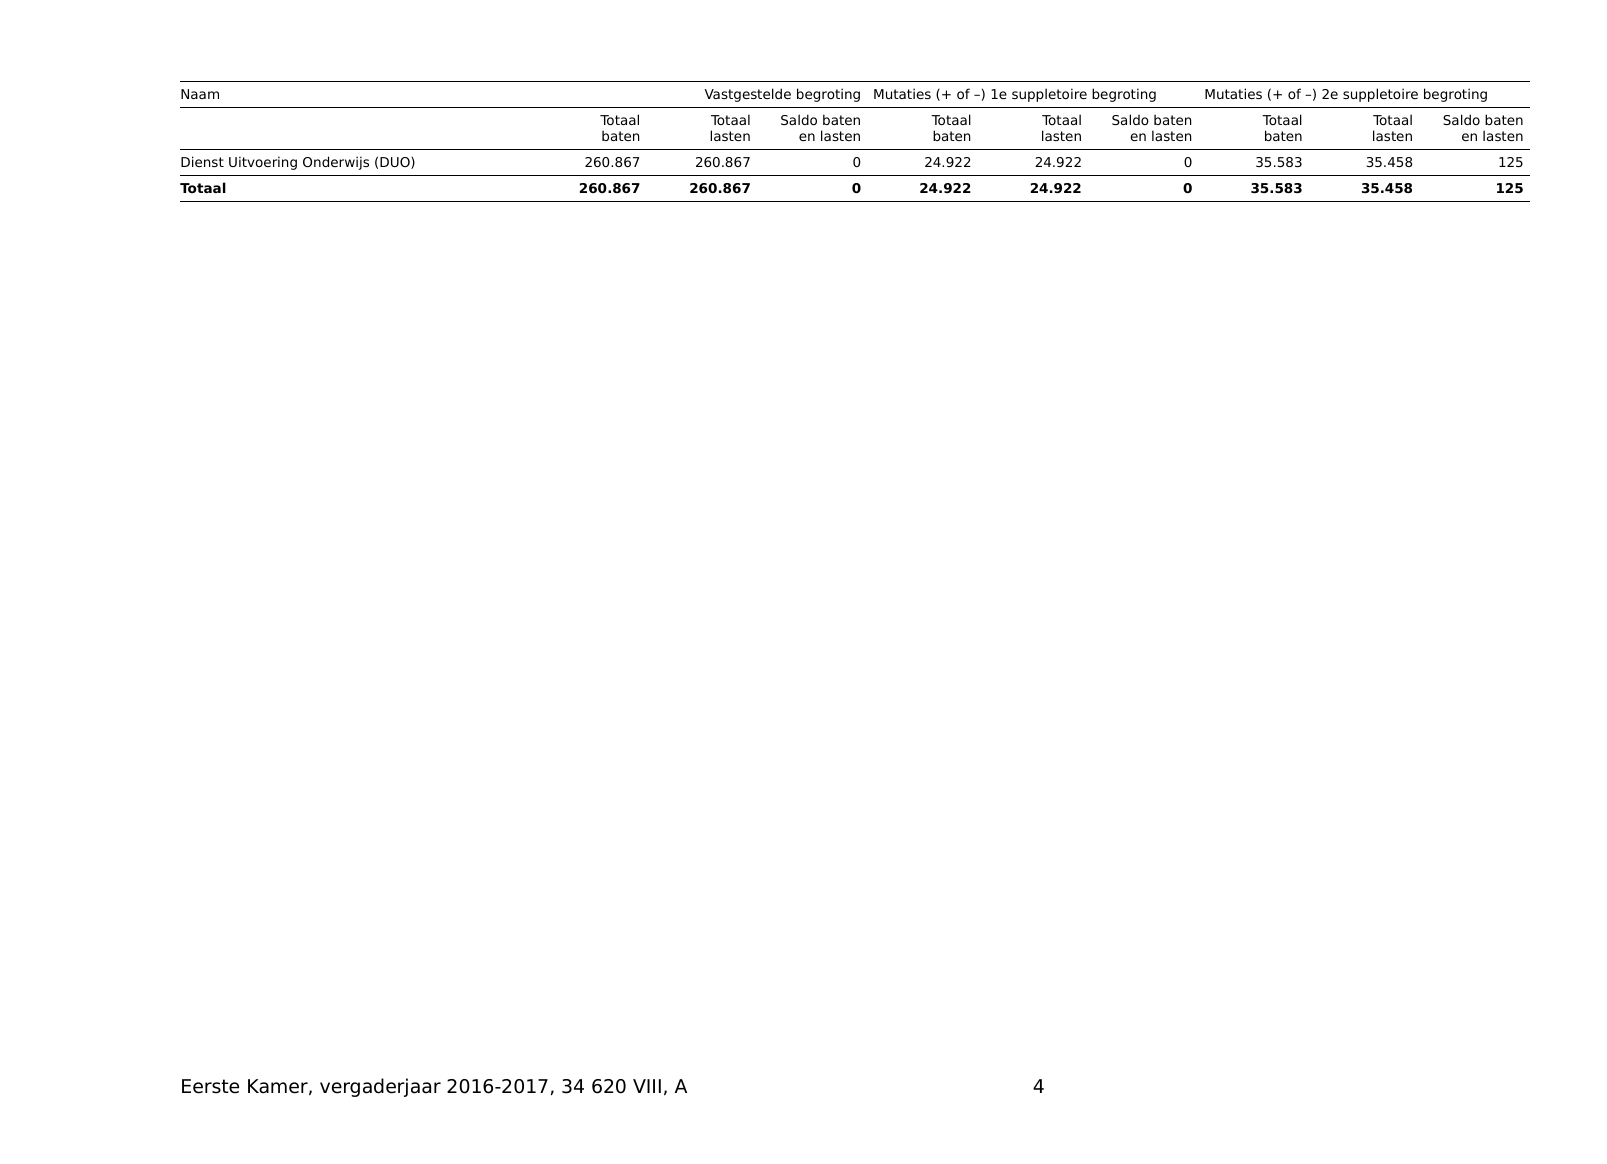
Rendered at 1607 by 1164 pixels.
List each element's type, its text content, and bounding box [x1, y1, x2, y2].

table_header Naam [180, 82, 536, 107]
table_cell Totaal baten [867, 108, 977, 149]
table_cell 24.922 [977, 150, 1088, 175]
table_cell 35.583 [1198, 150, 1308, 175]
table_cell 260.867 [536, 150, 646, 175]
table_cell 24.922 [977, 176, 1088, 201]
table_cell [180, 108, 536, 149]
table_cell 0 [757, 176, 867, 201]
table_header Vastgestelde begroting [536, 82, 867, 107]
table_cell Saldo baten en lasten [1419, 108, 1529, 149]
table_cell 35.458 [1309, 150, 1419, 175]
table_cell 260.867 [646, 150, 757, 175]
table_cell Totaal baten [1198, 108, 1308, 149]
table_cell Totaal [180, 176, 536, 201]
table_cell Dienst Uitvoering Onderwijs (DUO) [180, 150, 536, 175]
table_cell 24.922 [867, 176, 977, 201]
table_cell Saldo baten en lasten [1088, 108, 1198, 149]
table_cell Totaal lasten [1309, 108, 1419, 149]
table_cell 125 [1419, 176, 1529, 201]
table_cell 35.458 [1309, 176, 1419, 201]
table_cell 35.583 [1198, 176, 1308, 201]
table_cell 24.922 [867, 150, 977, 175]
table_cell Totaal lasten [977, 108, 1088, 149]
table_header Mutaties (+ of –) 2e suppletoire begroting [1198, 82, 1529, 107]
table_cell Totaal baten [536, 108, 646, 149]
table_cell 0 [1088, 176, 1198, 201]
table_cell Totaal lasten [646, 108, 757, 149]
table_cell Saldo baten en lasten [757, 108, 867, 149]
table_cell 260.867 [536, 176, 646, 201]
table_header Mutaties (+ of –) 1e suppletoire begroting [867, 82, 1198, 107]
table_cell 125 [1419, 150, 1529, 175]
table_cell 0 [757, 150, 867, 175]
table_cell 260.867 [646, 176, 757, 201]
table_cell 0 [1088, 150, 1198, 175]
